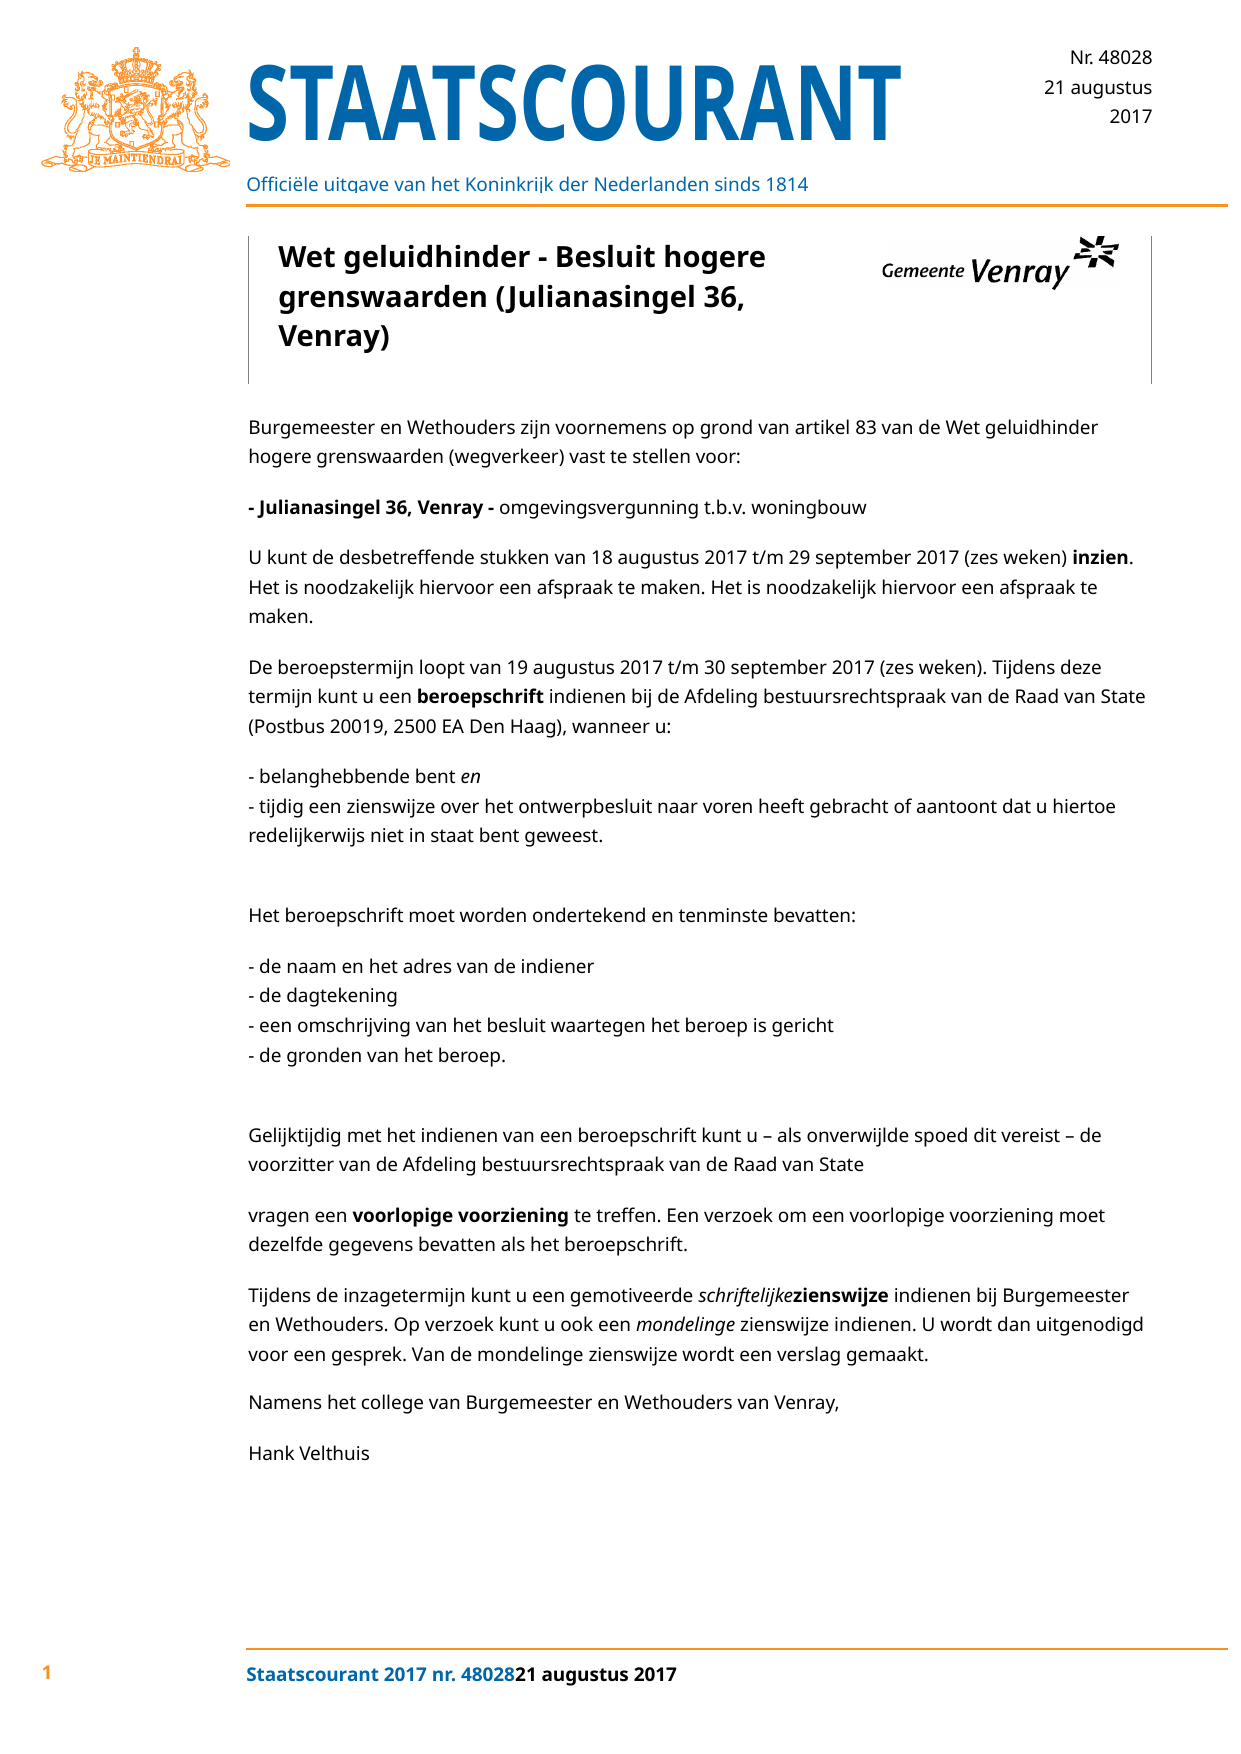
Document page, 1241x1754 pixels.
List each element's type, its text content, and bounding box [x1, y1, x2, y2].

text Namens het college van Burgemeester en Wethouders van Venray, [248, 1389, 1152, 1414]
text - de dagtekening [248, 983, 1152, 1008]
text De beroepstermijn loopt van 19 augustus 2017 t/m 30 september 2017 (zes weken). Tijdens deze termijn kunt u een beroepschrift indienen bij de Afdeling bestuursrechtspraak van de Raad van State (Postbus 20019, 2500 EA Den Haag), wanneer u: [248, 654, 1152, 739]
text - Julianasingel 36, Venray - omgevingsvergunning t.b.v. woningbouw [248, 494, 1152, 520]
text vragen een voorlopige voorziening te treffen. Een verzoek om een voorlopige voorziening moet dezelfde gegevens bevatten als het beroepschrift. [248, 1202, 1152, 1257]
text - belanghebbende bent en [248, 763, 1152, 789]
text - tijdig een zienswijze over het ontwerpbesluit naar voren heeft gebracht of aantoont dat u hiertoe redelijkerwijs niet in staat bent geweest. [248, 793, 1152, 848]
text - de naam en het adres van de indiener [248, 953, 1152, 979]
picture [41, 47, 231, 172]
table_header [850, 236, 1151, 384]
text - een omschrijving van het besluit waartegen het beroep is gericht [248, 1012, 1152, 1038]
text - de gronden van het beroep. [248, 1042, 1152, 1068]
text Burgemeester en Wethouders zijn voornemens op grond van artikel 83 van de Wet geluidhinder hogere grenswaarden (wegverkeer) vast te stellen voor: [248, 414, 1152, 469]
text U kunt de desbetreffende stukken van 18 augustus 2017 t/m 29 september 2017 (zes weken) inzien. Het is noodzakelijk hiervoor een afspraak te maken. Het is noodzakelijk hiervoor een afspraak te maken. [248, 544, 1152, 629]
text Het beroepschrift moet worden ondertekend en tenminste bevatten: [248, 903, 1152, 928]
text Tijdens de inzagetermijn kunt u een gemotiveerde schriftelijkezienswijze indienen bij Burgemeester en Wethouders. Op verzoek kunt u ook een mondelinge zienswijze indienen. U wordt dan uitgenodigd voor een gesprek. Van de mondelinge zienswijze wordt een verslag gemaakt. [248, 1282, 1152, 1367]
text Hank Velthuis [248, 1440, 1152, 1466]
table_header Wet geluidhinder - Besluit hogere grenswaarden (Julianasingel 36, Venray) [249, 236, 850, 384]
picture [882, 236, 1119, 290]
text Gelijktijdig met het indienen van een beroepschrift kunt u – als onverwijlde spoed dit vereist – de voorzitter van de Afdeling bestuursrechtspraak van de Raad van State [248, 1122, 1152, 1177]
